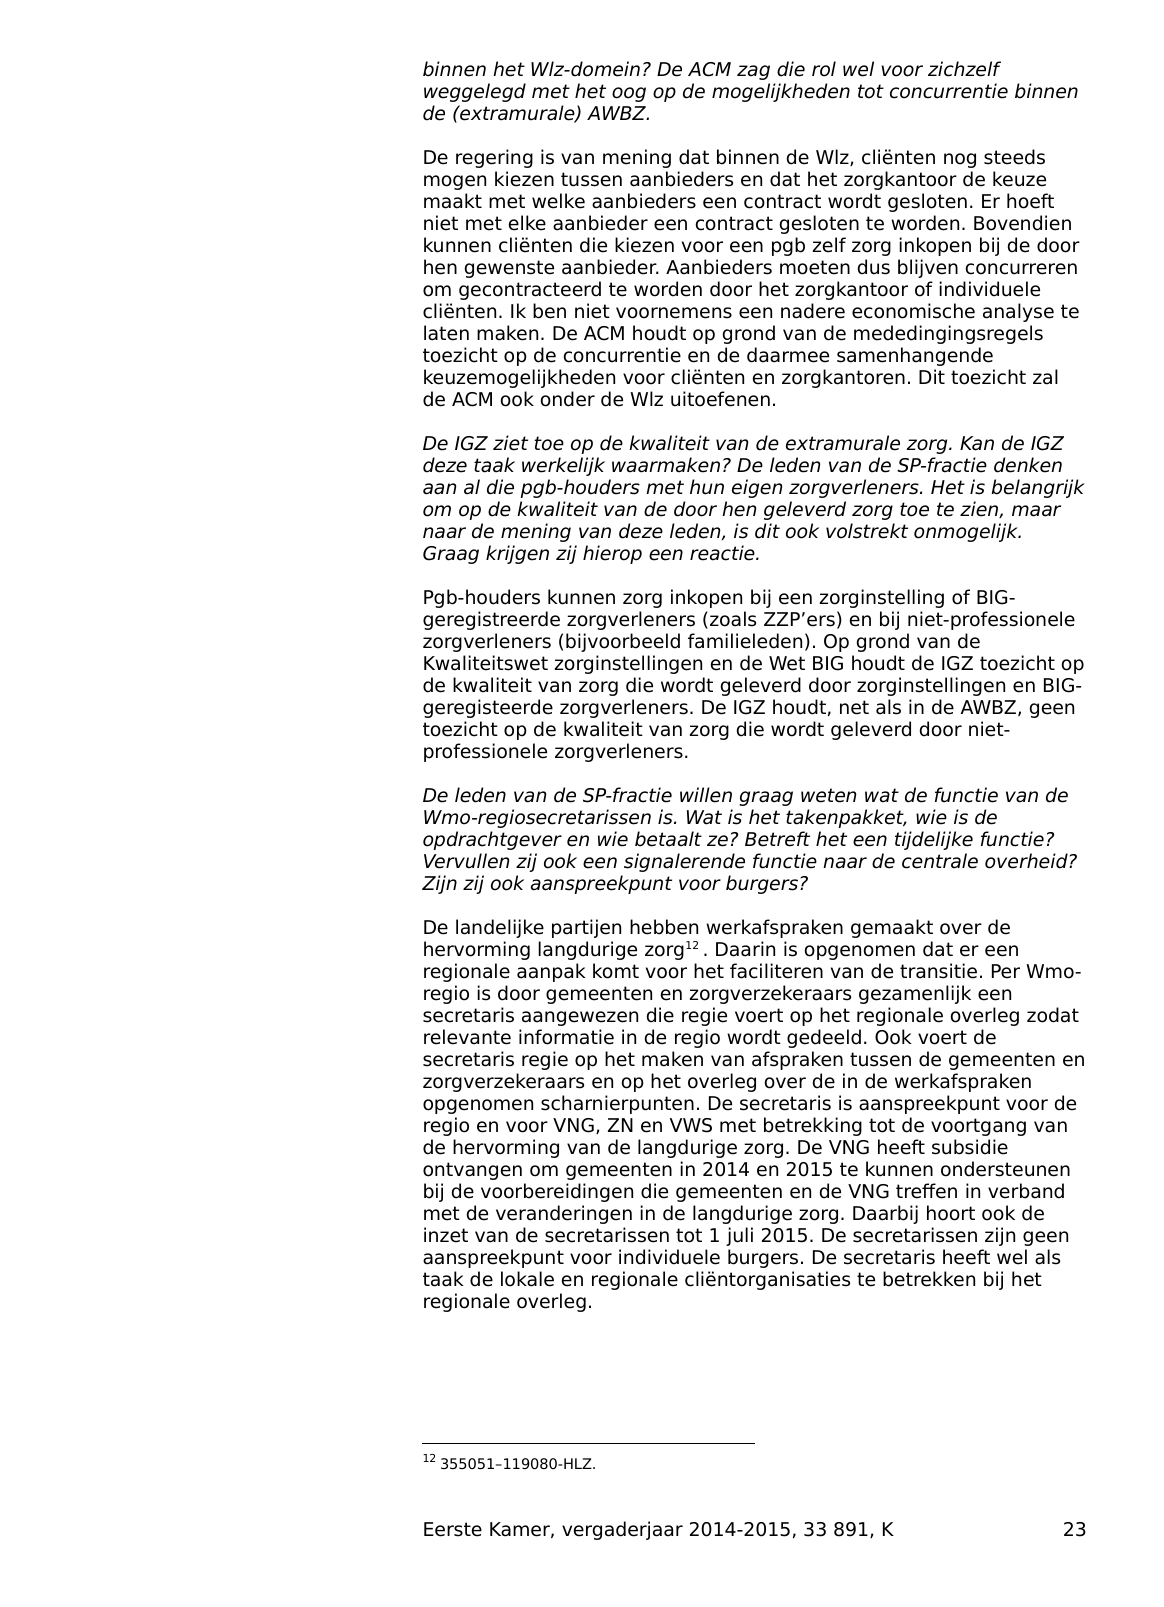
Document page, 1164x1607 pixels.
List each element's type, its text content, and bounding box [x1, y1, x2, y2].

text De IGZ ziet toe op de kwaliteit van de extramurale zorg. Kan de IGZ deze taak werkelijk waarmaken? De leden van de SP-fractie denken aan al die pgb-houders met hun eigen zorgverleners. Het is belangrijk om op de kwaliteit van de door hen geleverd zorg toe te zien, maar naar de mening van deze leden, is dit ook volstrekt onmogelijk. Graag krijgen zij hierop een reactie. [422, 433, 1087, 565]
text De leden van de SP-fractie willen graag weten wat de functie van de Wmo-regiosecretarissen is. Wat is het takenpakket, wie is de opdrachtgever en wie betaalt ze? Betreft het een tijdelijke functie? Vervullen zij ook een signalerende functie naar de centrale overheid? Zijn zij ook aanspreekpunt voor burgers? [422, 785, 1087, 895]
text binnen het Wlz-domein? De ACM zag die rol wel voor zichzelf weggelegd met het oog op de mogelijkheden tot concurrentie binnen de (extramurale) AWBZ. [422, 59, 1087, 125]
text De regering is van mening dat binnen de Wlz, cliënten nog steeds mogen kiezen tussen aanbieders en dat het zorgkantoor de keuze maakt met welke aanbieders een contract wordt gesloten. Er hoeft niet met elke aanbieder een contract gesloten te worden. Bovendien kunnen cliënten die kiezen voor een pgb zelf zorg inkopen bij de door hen gewenste aanbieder. Aanbieders moeten dus blijven concurreren om gecontracteerd te worden door het zorgkantoor of individuele cliënten. Ik ben niet voornemens een nadere economische analyse te laten maken. De ACM houdt op grond van de mededingingsregels toezicht op de concurrentie en de daarmee samenhangende keuzemogelijkheden voor cliënten en zorgkantoren. Dit toezicht zal de ACM ook onder de Wlz uitoefenen. [422, 147, 1087, 411]
text De landelijke partijen hebben werkafspraken gemaakt over de hervorming langdurige zorg. Daarin is opgenomen dat er een regionale aanpak komt voor het faciliteren van de transitie. Per Wmo-regio is door gemeenten en zorgverzekeraars gezamenlijk een secretaris aangewezen die regie voert op het regionale overleg zodat relevante informatie in de regio wordt gedeeld. Ook voert de secretaris regie op het maken van afspraken tussen de gemeenten en zorgverzekeraars en op het overleg over de in de werkafspraken opgenomen scharnierpunten. De secretaris is aanspreekpunt voor de regio en voor VNG, ZN en VWS met betrekking tot de voortgang van de hervorming van de langdurige zorg. De VNG heeft subsidie ontvangen om gemeenten in 2014 en 2015 te kunnen ondersteunen bij de voorbereidingen die gemeenten en de VNG treffen in verband met de veranderingen in de langdurige zorg. Daarbij hoort ook de inzet van de secretarissen tot 1 juli 2015. De secretarissen zijn geen aanspreekpunt voor individuele burgers. De secretaris heeft wel als taak de lokale en regionale cliëntorganisaties te betrekken bij het regionale overleg. [422, 917, 1087, 1313]
text Pgb-houders kunnen zorg inkopen bij een zorginstelling of BIG-geregistreerde zorgverleners (zoals ZZP’ers) en bij niet-professionele zorgverleners (bijvoorbeeld familieleden). Op grond van de Kwaliteitswet zorginstellingen en de Wet BIG houdt de IGZ toezicht op de kwaliteit van zorg die wordt geleverd door zorginstellingen en BIG-geregisteerde zorgverleners. De IGZ houdt, net als in de AWBZ, geen toezicht op de kwaliteit van zorg die wordt geleverd door niet-professionele zorgverleners. [422, 587, 1087, 763]
text 355051–119080-HLZ. [422, 1452, 1087, 1474]
